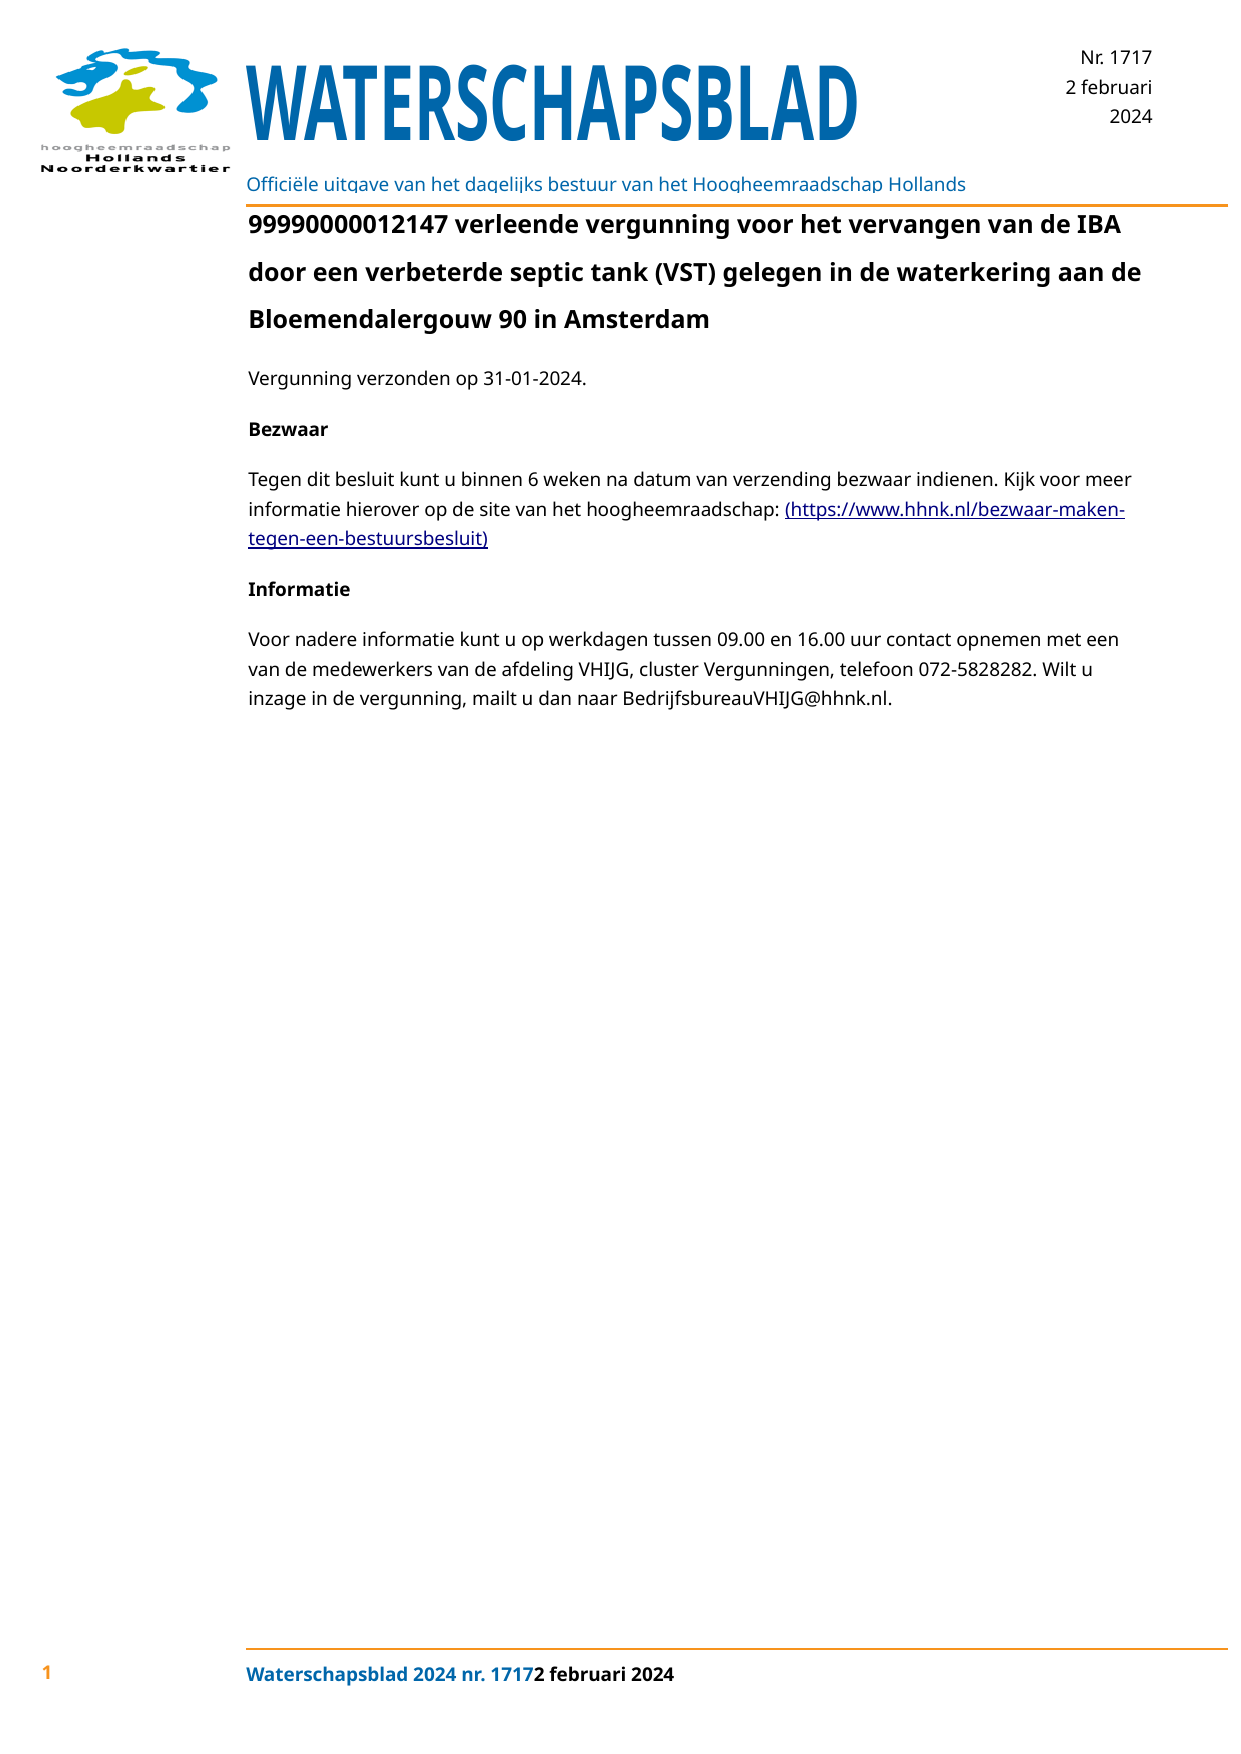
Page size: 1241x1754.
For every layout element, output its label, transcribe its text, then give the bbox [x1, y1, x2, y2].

text Voor nadere informatie kunt u op werkdagen tussen 09.00 en 16.00 uur contact opnemen met een van de medewerkers van de afdeling VHIJG, cluster Vergunningen, telefoon 072-5828282. Wilt u inzage in de vergunning, mailt u dan naar BedrijfsbureauVHIJG@hhnk.nl. [248, 626, 1152, 711]
text Bezwaar [248, 416, 1152, 442]
text Vergunning verzonden op 31-01-2024. [248, 366, 1152, 391]
text Tegen dit besluit kunt u binnen 6 weken na datum van verzending bezwaar indienen. Kijk voor meer informatie hierover op de site van het hoogheemraadschap: (https://www.hhnk.nl/bezwaar-maken-tegen-een-bestuursbesluit) [248, 466, 1152, 551]
text 99990000012147 verleende vergunning voor het vervangen van de IBA door een verbeterde septic tank (VST) gelegen in de waterkering aan de Bloemendalergouw 90 in Amsterdam [248, 207, 1152, 336]
picture [41, 47, 231, 172]
text Informatie [248, 576, 1152, 602]
